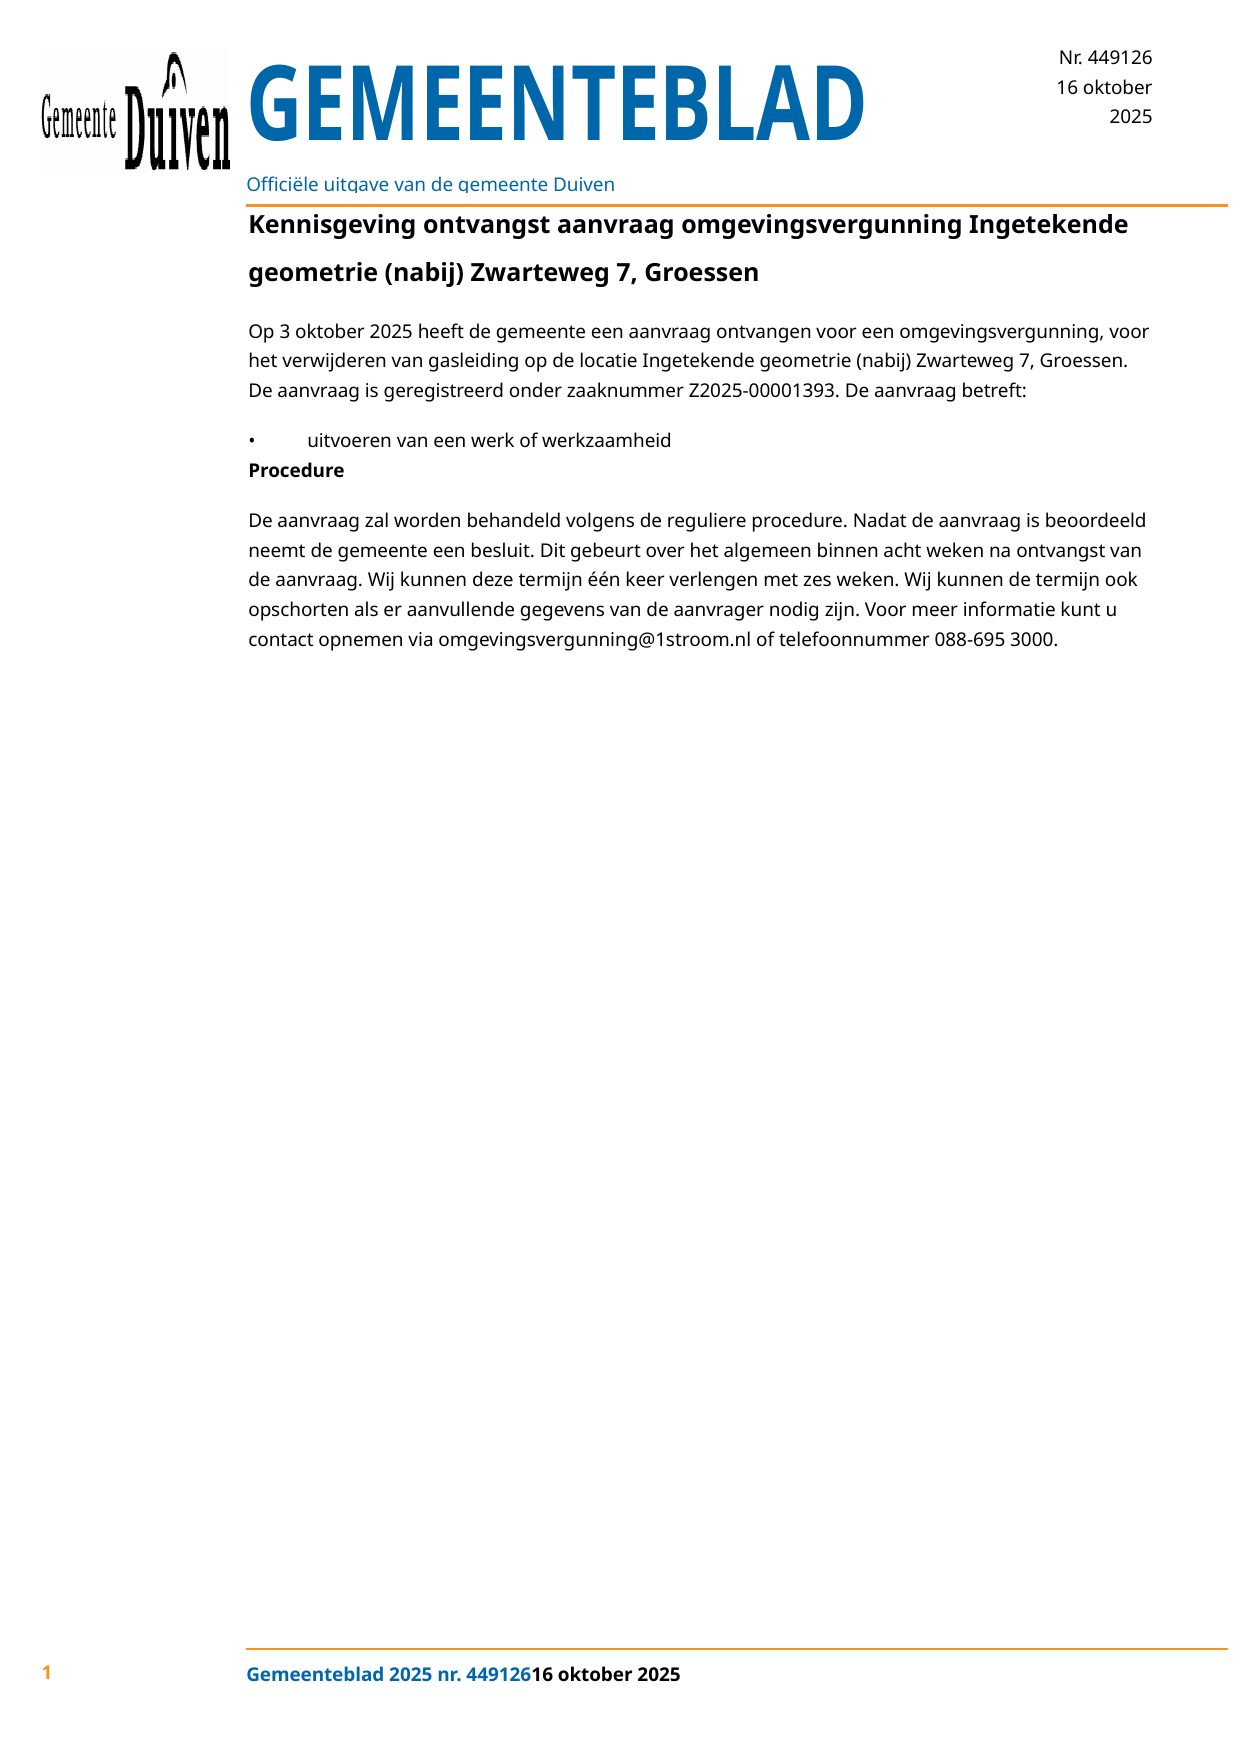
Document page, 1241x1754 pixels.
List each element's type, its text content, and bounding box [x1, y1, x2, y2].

text Procedure [248, 457, 1152, 483]
text Op 3 oktober 2025 heeft de gemeente een aanvraag ontvangen voor een omgevingsvergunning, voor het verwijderen van gasleiding op de locatie Ingetekende geometrie (nabij) Zwarteweg 7, Groessen. De aanvraag is geregistreerd onder zaaknummer Z2025-00001393. De aanvraag betreft: [248, 318, 1152, 403]
text Kennisgeving ontvangst aanvraag omgevingsvergunning Ingetekende geometrie (nabij) Zwarteweg 7, Groessen [248, 207, 1152, 288]
text De aanvraag zal worden behandeld volgens de reguliere procedure. Nadat de aanvraag is beoordeeld neemt de gemeente een besluit. Dit gebeurt over het algemeen binnen acht weken na ontvangst van de aanvraag. Wij kunnen deze termijn één keer verlengen met zes weken. Wij kunnen de termijn ook opschorten als er aanvullende gegevens van de aanvrager nodig zijn. Voor meer informatie kunt u contact opnemen via omgevingsvergunning@1stroom.nl of telefoonnummer 088-695 3000. [248, 507, 1152, 652]
list uitvoeren van een werk of werkzaamheid [248, 427, 1152, 453]
picture [41, 47, 231, 172]
